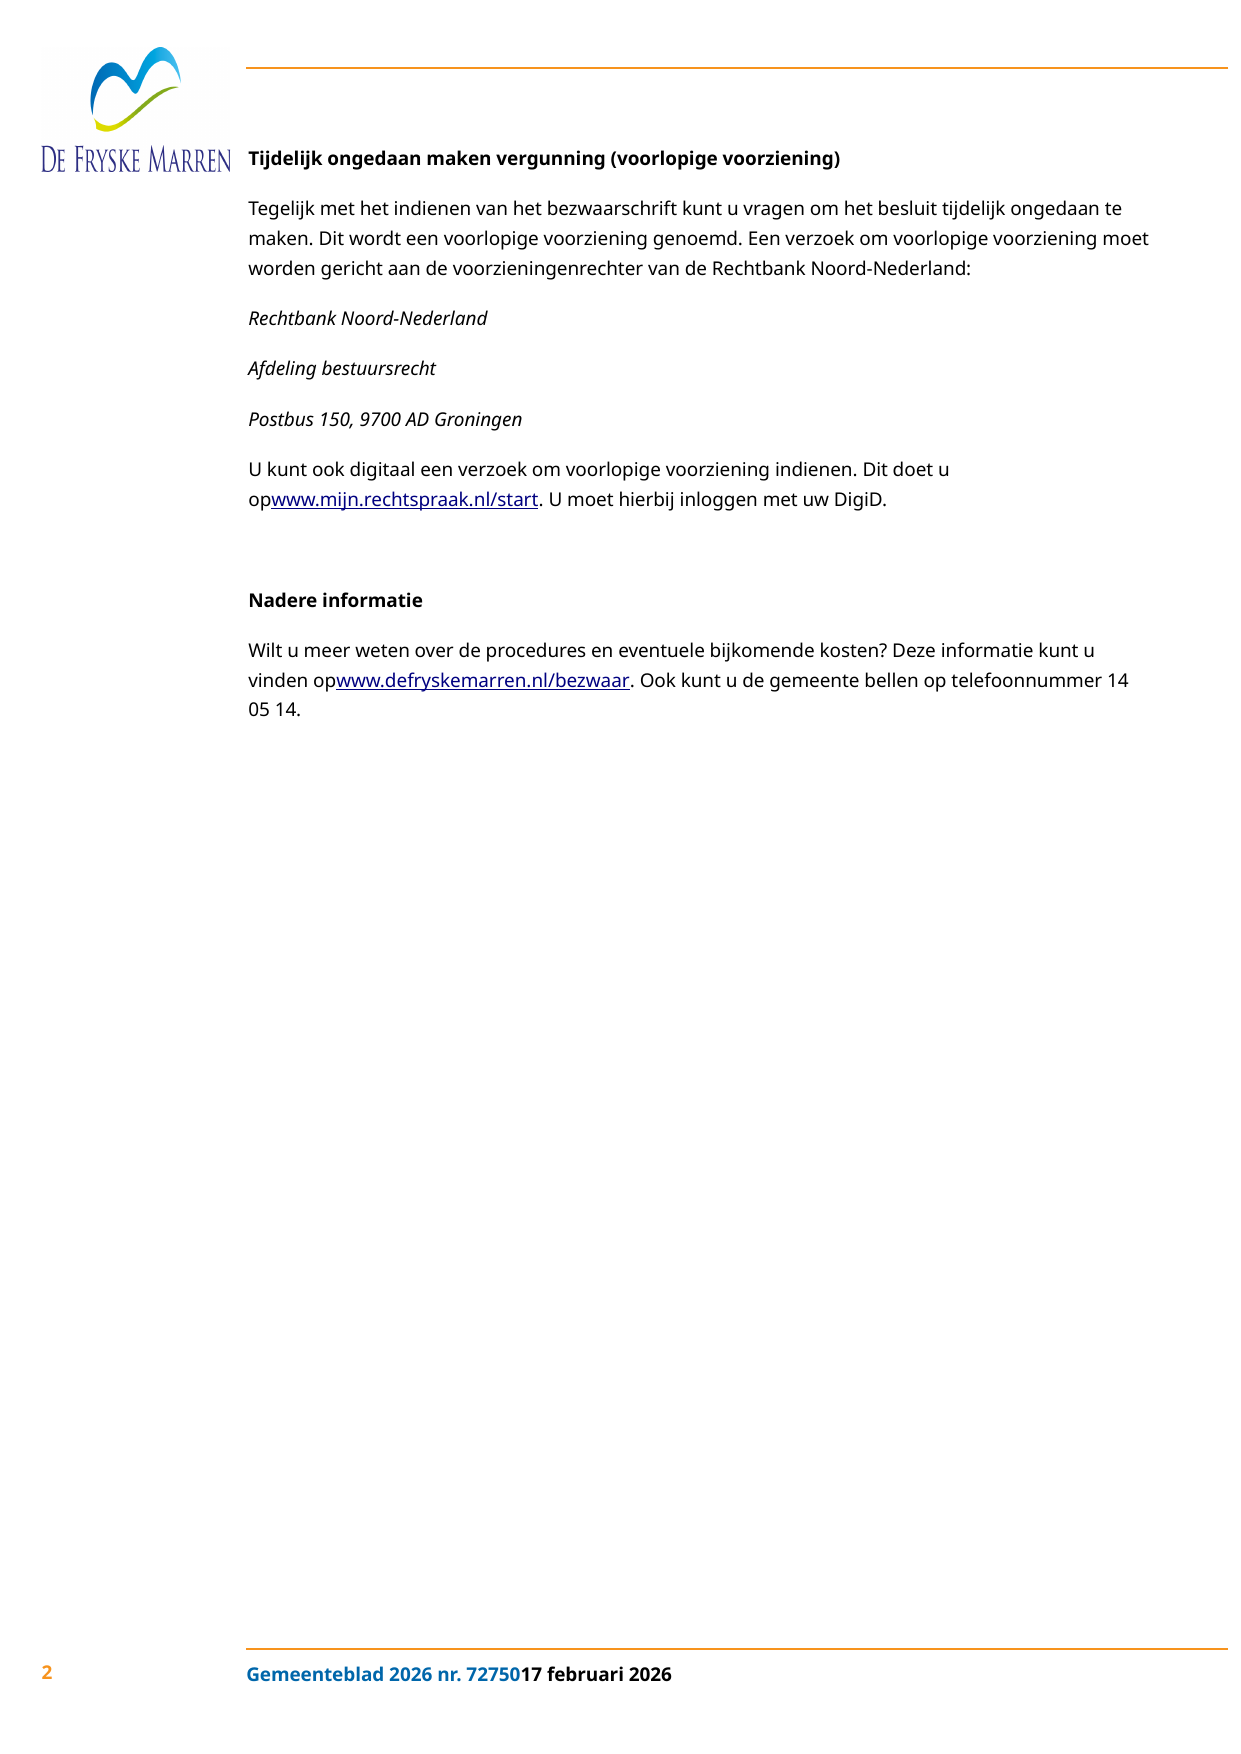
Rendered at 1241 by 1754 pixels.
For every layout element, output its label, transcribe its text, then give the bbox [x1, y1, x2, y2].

text Nadere informatie [248, 587, 1152, 613]
picture [41, 47, 231, 172]
text Postbus 150, 9700 AD Groningen [248, 406, 1152, 432]
text Wilt u meer weten over de procedures en eventuele bijkomende kosten? Deze informatie kunt u vinden opwww.defryskemarren.nl/bezwaar. Ook kunt u de gemeente bellen op telefoonnummer 14 05 14. [248, 637, 1152, 722]
text Rechtbank Noord-Nederland [248, 305, 1152, 331]
text Tijdelijk ongedaan maken vergunning (voorlopige voorziening) [248, 145, 1152, 171]
text Tegelijk met het indienen van het bezwaarschrift kunt u vragen om het besluit tijdelijk ongedaan te maken. Dit wordt een voorlopige voorziening genoemd. Een verzoek om voorlopige voorziening moet worden gericht aan de voorzieningenrechter van de Rechtbank Noord-Nederland: [248, 196, 1152, 281]
text Afdeling bestuursrecht [248, 356, 1152, 381]
text U kunt ook digitaal een verzoek om voorlopige voorziening indienen. Dit doet u opwww.mijn.rechtspraak.nl/start. U moet hierbij inloggen met uw DigiD. [248, 456, 1152, 512]
